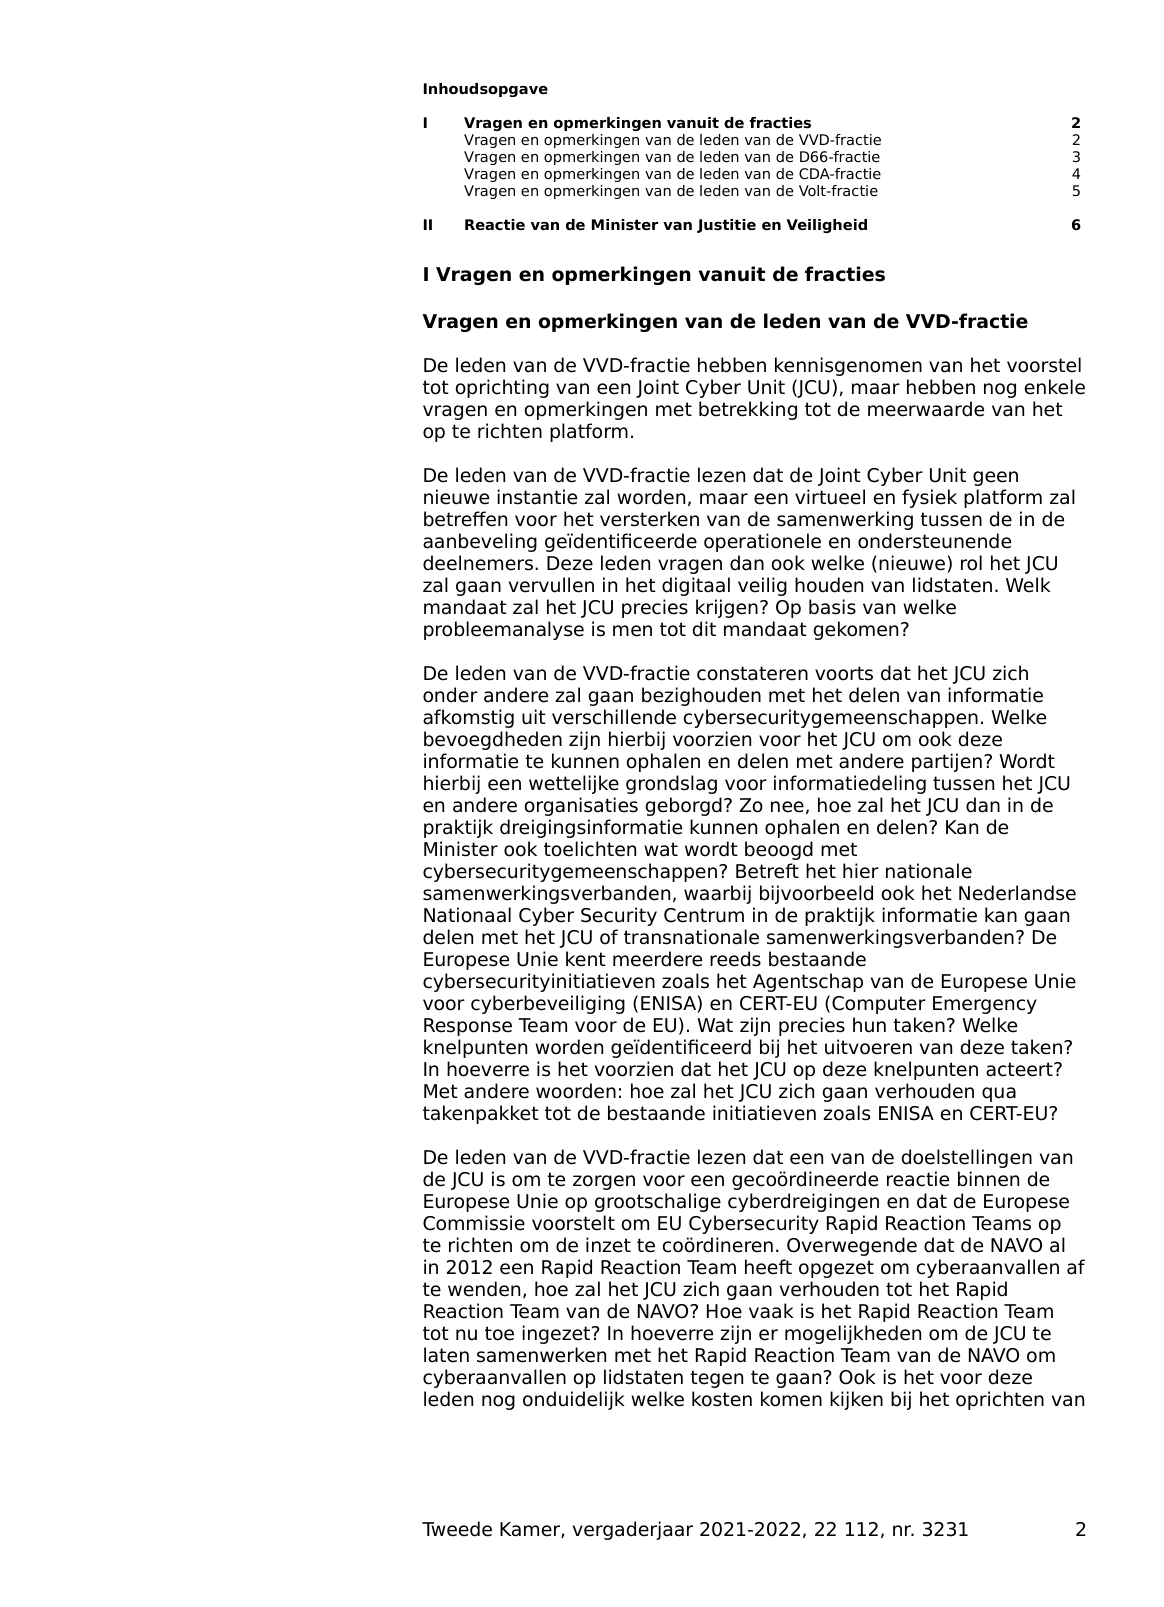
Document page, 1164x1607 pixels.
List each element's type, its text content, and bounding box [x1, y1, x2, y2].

table_cell 6 [1036, 217, 1087, 234]
table_cell [422, 132, 458, 149]
table_cell [1036, 98, 1087, 115]
table_cell Vragen en opmerkingen van de leden van de Volt-fractie [458, 183, 1036, 200]
table_cell [422, 149, 458, 166]
subtitle Vragen en opmerkingen van de leden van de VVD-fractie [422, 311, 1087, 333]
table_cell [422, 166, 458, 183]
table_cell Vragen en opmerkingen van de leden van de D66-fractie [458, 149, 1036, 166]
table_cell [458, 200, 1036, 217]
table_cell 2 [1036, 115, 1087, 132]
table_cell 3 [1036, 149, 1087, 166]
text De leden van de VVD-fractie constateren voorts dat het JCU zich onder andere zal gaan bezighouden met het delen van informatie afkomstig uit verschillende cybersecuritygemeenschappen. Welke bevoegdheden zijn hierbij voorzien voor het JCU om ook deze informatie te kunnen ophalen en delen met andere partijen? Wordt hierbij een wettelijke grondslag voor informatiedeling tussen het JCU en andere organisaties geborgd? Zo nee, hoe zal het JCU dan in de praktijk dreigingsinformatie kunnen ophalen en delen? Kan de Minister ook toelichten wat wordt beoogd met cybersecuritygemeenschappen? Betreft het hier nationale samenwerkingsverbanden, waarbij bijvoorbeeld ook het Nederlandse Nationaal Cyber Security Centrum in de praktijk informatie kan gaan delen met het JCU of transnationale samenwerkingsverbanden? De Europese Unie kent meerdere reeds bestaande cybersecurityinitiatieven zoals het Agentschap van de Europese Unie voor cyberbeveiliging (ENISA) en CERT-EU (Computer Emergency Response Team voor de EU). Wat zijn precies hun taken? Welke knelpunten worden geïdentificeerd bij het uitvoeren van deze taken? In hoeverre is het voorzien dat het JCU op deze knelpunten acteert? Met andere woorden: hoe zal het JCU zich gaan verhouden qua takenpakket tot de bestaande initiatieven zoals ENISA en CERT-EU? [422, 663, 1087, 1124]
text De leden van de VVD-fractie lezen dat de Joint Cyber Unit geen nieuwe instantie zal worden, maar een virtueel en fysiek platform zal betreffen voor het versterken van de samenwerking tussen de in de aanbeveling geïdentificeerde operationele en ondersteunende deelnemers. Deze leden vragen dan ook welke (nieuwe) rol het JCU zal gaan vervullen in het digitaal veilig houden van lidstaten. Welk mandaat zal het JCU precies krijgen? Op basis van welke probleemanalyse is men tot dit mandaat gekomen? [422, 465, 1087, 641]
table_cell [422, 183, 458, 200]
table_cell [458, 98, 1036, 115]
table_cell Vragen en opmerkingen van de leden van de VVD-fractie [458, 132, 1036, 149]
table_cell [1036, 200, 1087, 217]
table_cell Vragen en opmerkingen van de leden van de CDA-fractie [458, 166, 1036, 183]
table_header Inhoudsopgave [422, 81, 1036, 98]
text De leden van de VVD-fractie hebben kennisgenomen van het voorstel tot oprichting van een Joint Cyber Unit (JCU), maar hebben nog enkele vragen en opmerkingen met betrekking tot de meerwaarde van het op te richten platform. [422, 355, 1087, 443]
table_cell 2 [1036, 132, 1087, 149]
table_cell 5 [1036, 183, 1087, 200]
table_cell 4 [1036, 166, 1087, 183]
table_cell I [422, 115, 458, 132]
text De leden van de VVD-fractie lezen dat een van de doelstellingen van de JCU is om te zorgen voor een gecoördineerde reactie binnen de Europese Unie op grootschalige cyberdreigingen en dat de Europese Commissie voorstelt om EU Cybersecurity Rapid Reaction Teams op te richten om de inzet te coördineren. Overwegende dat de NAVO al in 2012 een Rapid Reaction Team heeft opgezet om cyberaanvallen af te wenden, hoe zal het JCU zich gaan verhouden tot het Rapid Reaction Team van de NAVO? Hoe vaak is het Rapid Reaction Team tot nu toe ingezet? In hoeverre zijn er mogelijkheden om de JCU te laten samenwerken met het Rapid Reaction Team van de NAVO om cyberaanvallen op lidstaten tegen te gaan? Ook is het voor deze leden nog onduidelijk welke kosten komen kijken bij het oprichten van [422, 1147, 1087, 1411]
table_cell [422, 98, 458, 115]
table_cell II [422, 217, 458, 234]
subtitle I Vragen en opmerkingen vanuit de fracties [422, 264, 1087, 286]
table_cell Vragen en opmerkingen vanuit de fracties [458, 115, 1036, 132]
table_cell Reactie van de Minister van Justitie en Veiligheid [458, 217, 1036, 234]
table_header [1036, 81, 1087, 98]
table_cell [422, 200, 458, 217]
